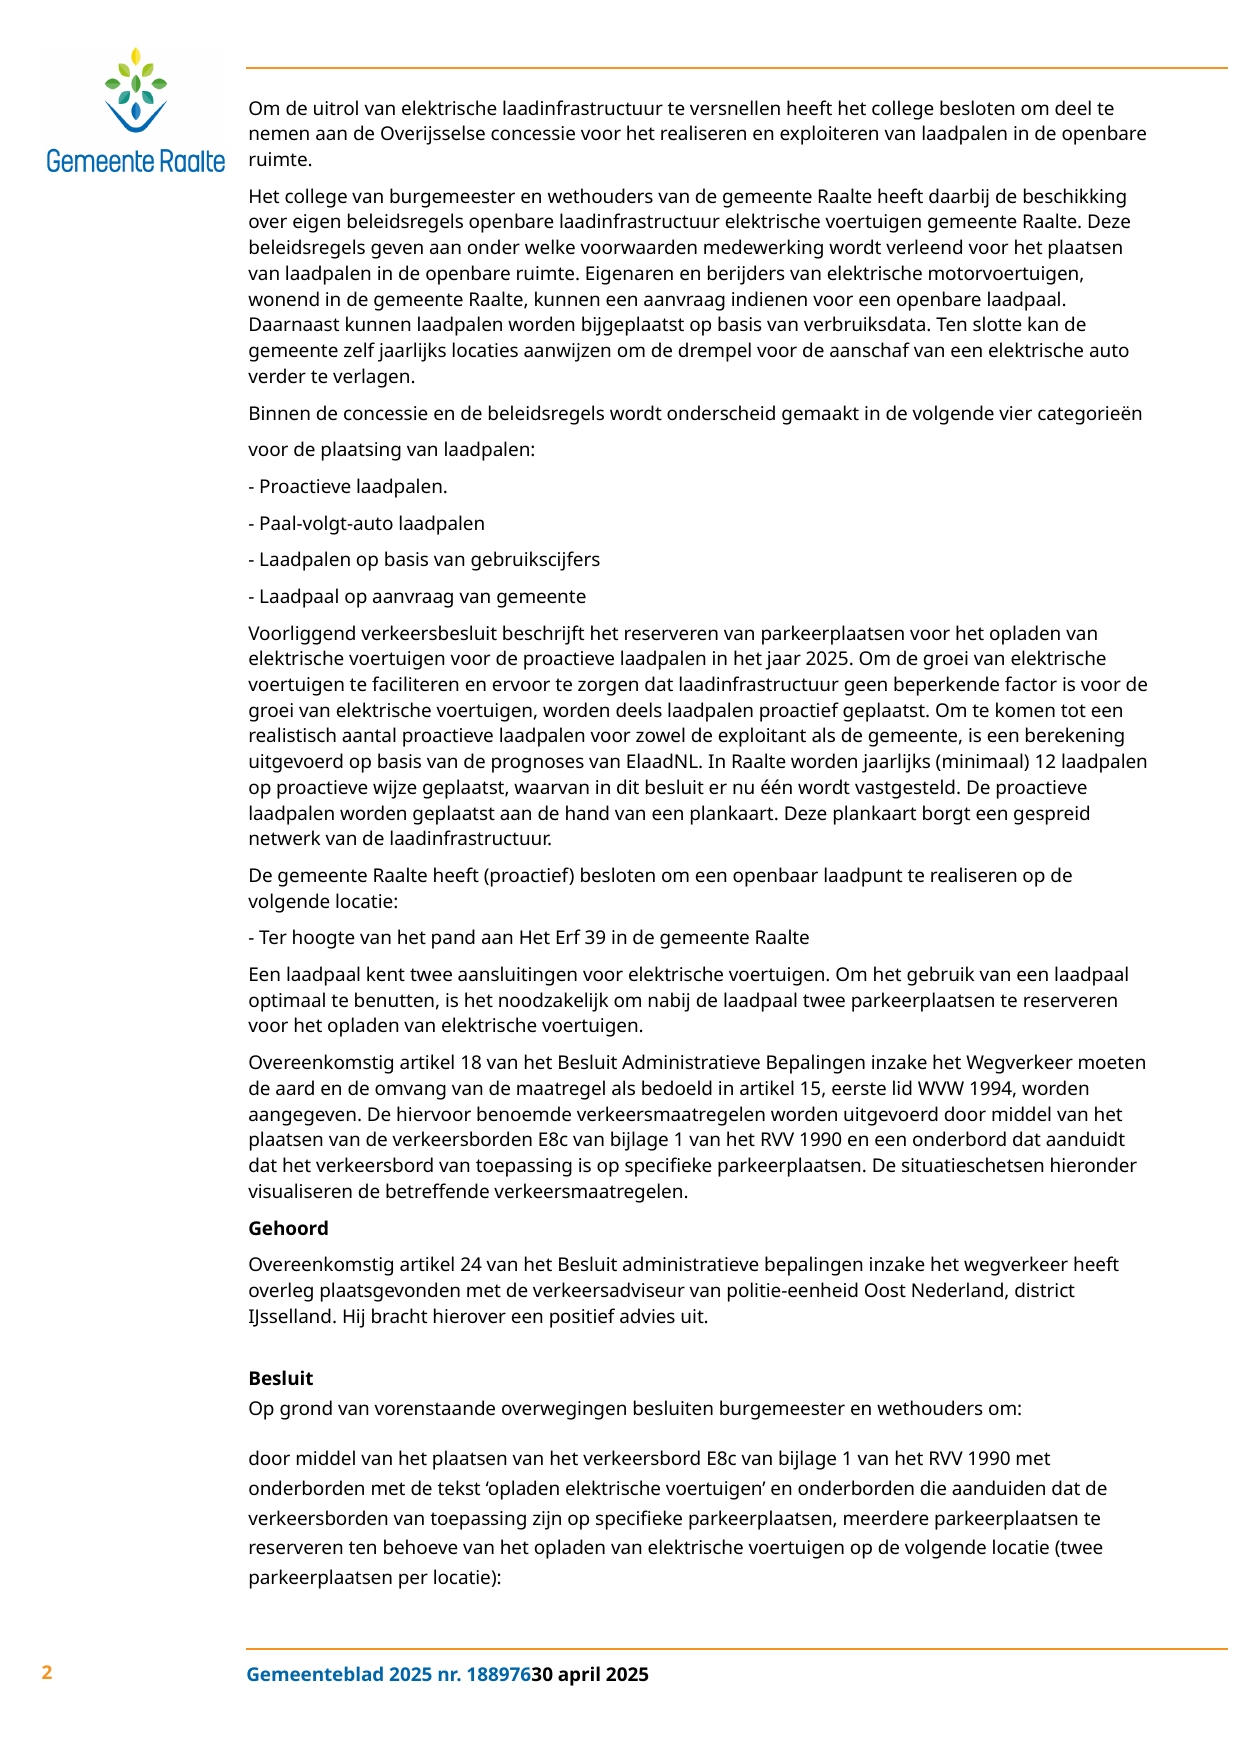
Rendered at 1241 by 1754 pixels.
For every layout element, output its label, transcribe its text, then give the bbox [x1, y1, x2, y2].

text Om de uitrol van elektrische laadinfrastructuur te versnellen heeft het college besloten om deel te nemen aan de Overijsselse concessie voor het realiseren en exploiteren van laadpalen in de openbare ruimte. [248, 95, 1152, 172]
text - Proactieve laadpalen. [248, 473, 1152, 499]
text door middel van het plaatsen van het verkeersbord E8c van bijlage 1 van het RVV 1990 met onderborden met de tekst ‘opladen elektrische voertuigen’ en onderborden die aanduiden dat de verkeersborden van toepassing zijn op specifieke parkeerplaatsen, meerdere parkeerplaatsen te reserveren ten behoeve van het opladen van elektrische voertuigen op de volgende locatie (twee parkeerplaatsen per locatie): [248, 1446, 1152, 1589]
text Besluit [248, 1366, 1152, 1391]
text Gehoord [248, 1215, 1152, 1240]
text Overeenkomstig artikel 18 van het Besluit Administratieve Bepalingen inzake het Wegverkeer moeten de aard en de omvang van de maatregel als bedoeld in artikel 15, eerste lid WVW 1994, worden aangegeven. De hiervoor benoemde verkeersmaatregelen worden uitgevoerd door middel van het plaatsen van de verkeersborden E8c van bijlage 1 van het RVV 1990 en een onderbord dat aanduidt dat het verkeersbord van toepassing is op specifieke parkeerplaatsen. De situatieschetsen hieronder visualiseren de betreffende verkeersmaatregelen. [248, 1049, 1152, 1204]
text - Laadpalen op basis van gebruikscijfers [248, 546, 1152, 572]
text - Laadpaal op aanvraag van gemeente [248, 583, 1152, 609]
text Binnen de concessie en de beleidsregels wordt onderscheid gemaakt in de volgende vier categorieën [248, 400, 1152, 425]
text Voorliggend verkeersbesluit beschrijft het reserveren van parkeerplaatsen voor het opladen van elektrische voertuigen voor de proactieve laadpalen in het jaar 2025. Om de groei van elektrische voertuigen te faciliteren en ervoor te zorgen dat laadinfrastructuur geen beperkende factor is voor de groei van elektrische voertuigen, worden deels laadpalen proactief geplaatst. Om te komen tot een realistisch aantal proactieve laadpalen voor zowel de exploitant als de gemeente, is een berekening uitgevoerd op basis van de prognoses van ElaadNL. In Raalte worden jaarlijks (minimaal) 12 laadpalen op proactieve wijze geplaatst, waarvan in dit besluit er nu één wordt vastgesteld. De proactieve laadpalen worden geplaatst aan de hand van een plankaart. Deze plankaart borgt een gespreid netwerk van de laadinfrastructuur. [248, 620, 1152, 851]
text Overeenkomstig artikel 24 van het Besluit administratieve bepalingen inzake het wegverkeer heeft overleg plaatsgevonden met de verkeersadviseur van politie-eenheid Oost Nederland, district IJsselland. Hij bracht hierover een positief advies uit. [248, 1251, 1152, 1328]
picture [41, 47, 231, 172]
text voor de plaatsing van laadpalen: [248, 436, 1152, 462]
text Het college van burgemeester en wethouders van de gemeente Raalte heeft daarbij de beschikking over eigen beleidsregels openbare laadinfrastructuur elektrische voertuigen gemeente Raalte. Deze beleidsregels geven aan onder welke voorwaarden medewerking wordt verleend voor het plaatsen van laadpalen in de openbare ruimte. Eigenaren en berijders van elektrische motorvoertuigen, wonend in de gemeente Raalte, kunnen een aanvraag indienen voor een openbare laadpaal. Daarnaast kunnen laadpalen worden bijgeplaatst op basis van verbruiksdata. Ten slotte kan de gemeente zelf jaarlijks locaties aanwijzen om de drempel voor de aanschaf van een elektrische auto verder te verlagen. [248, 183, 1152, 389]
text Een laadpaal kent twee aansluitingen voor elektrische voertuigen. Om het gebruik van een laadpaal optimaal te benutten, is het noodzakelijk om nabij de laadpaal twee parkeerplaatsen te reserveren voor het opladen van elektrische voertuigen. [248, 961, 1152, 1038]
text - Paal-volgt-auto laadpalen [248, 510, 1152, 535]
text - Ter hoogte van het pand aan Het Erf 39 in de gemeente Raalte [248, 924, 1152, 950]
text De gemeente Raalte heeft (proactief) besloten om een openbaar laadpunt te realiseren op de volgende locatie: [248, 862, 1152, 914]
text Op grond van vorenstaande overwegingen besluiten burgemeester en wethouders om: [248, 1395, 1152, 1421]
